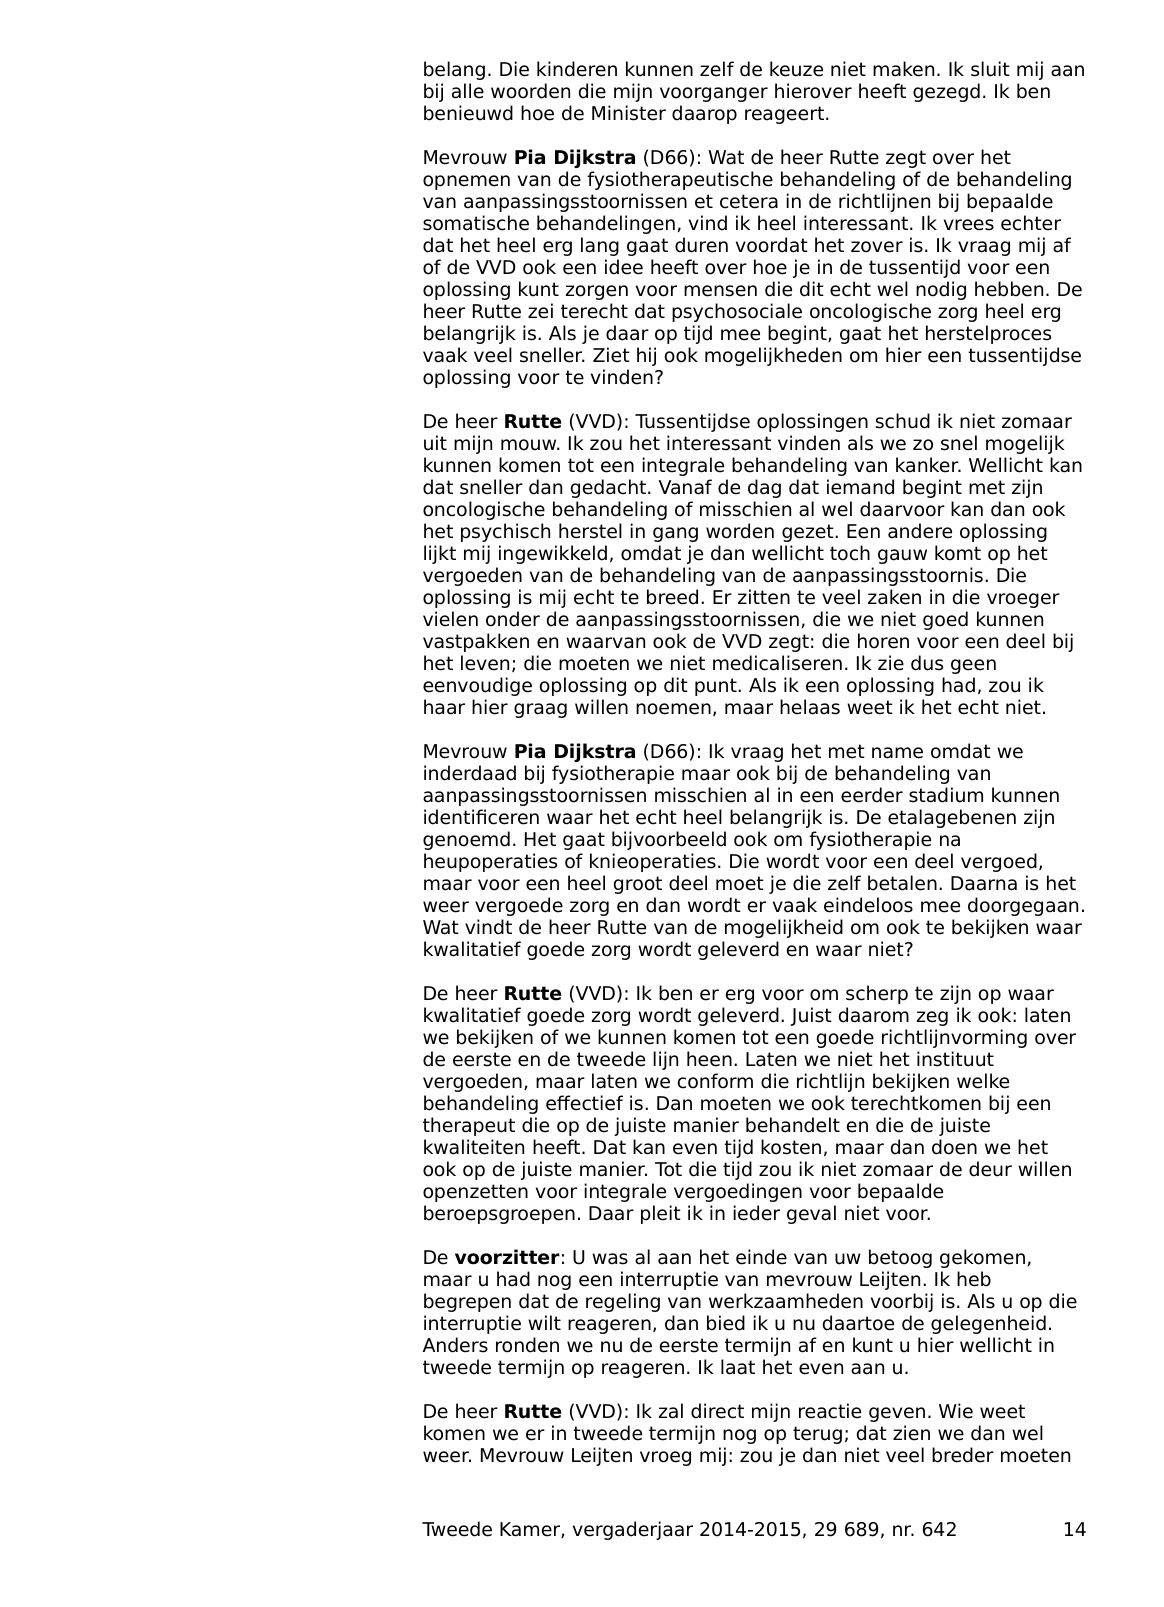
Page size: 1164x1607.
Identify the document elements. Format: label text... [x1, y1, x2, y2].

text Mevrouw Pia Dijkstra (D66): Wat de heer Rutte zegt over het opnemen van de fysiotherapeutische behandeling of de behandeling van aanpassingsstoornissen et cetera in de richtlijnen bij bepaalde somatische behandelingen, vind ik heel interessant. Ik vrees echter dat het heel erg lang gaat duren voordat het zover is. Ik vraag mij af of de VVD ook een idee heeft over hoe je in de tussentijd voor een oplossing kunt zorgen voor mensen die dit echt wel nodig hebben. De heer Rutte zei terecht dat psychosociale oncologische zorg heel erg belangrijk is. Als je daar op tijd mee begint, gaat het herstelproces vaak veel sneller. Ziet hij ook mogelijkheden om hier een tussentijdse oplossing voor te vinden? [422, 147, 1087, 389]
text De heer Rutte (VVD): Ik ben er erg voor om scherp te zijn op waar kwalitatief goede zorg wordt geleverd. Juist daarom zeg ik ook: laten we bekijken of we kunnen komen tot een goede richtlijnvorming over de eerste en de tweede lijn heen. Laten we niet het instituut vergoeden, maar laten we conform die richtlijn bekijken welke behandeling effectief is. Dan moeten we ook terechtkomen bij een therapeut die op de juiste manier behandelt en die de juiste kwaliteiten heeft. Dat kan even tijd kosten, maar dan doen we het ook op de juiste manier. Tot die tijd zou ik niet zomaar de deur willen openzetten voor integrale vergoedingen voor bepaalde beroepsgroepen. Daar pleit ik in ieder geval niet voor. [422, 983, 1087, 1225]
text De heer Rutte (VVD): Ik zal direct mijn reactie geven. Wie weet komen we er in tweede termijn nog op terug; dat zien we dan wel weer. Mevrouw Leijten vroeg mij: zou je dan niet veel breder moeten [422, 1401, 1087, 1467]
text Mevrouw Pia Dijkstra (D66): Ik vraag het met name omdat we inderdaad bij fysiotherapie maar ook bij de behandeling van aanpassingsstoornissen misschien al in een eerder stadium kunnen identificeren waar het echt heel belangrijk is. De etalagebenen zijn genoemd. Het gaat bijvoorbeeld ook om fysiotherapie na heupoperaties of knieoperaties. Die wordt voor een deel vergoed, maar voor een heel groot deel moet je die zelf betalen. Daarna is het weer vergoede zorg en dan wordt er vaak eindeloos mee doorgegaan. Wat vindt de heer Rutte van de mogelijkheid om ook te bekijken waar kwalitatief goede zorg wordt geleverd en waar niet? [422, 741, 1087, 961]
text De heer Rutte (VVD): Tussentijdse oplossingen schud ik niet zomaar uit mijn mouw. Ik zou het interessant vinden als we zo snel mogelijk kunnen komen tot een integrale behandeling van kanker. Wellicht kan dat sneller dan gedacht. Vanaf de dag dat iemand begint met zijn oncologische behandeling of misschien al wel daarvoor kan dan ook het psychisch herstel in gang worden gezet. Een andere oplossing lijkt mij ingewikkeld, omdat je dan wellicht toch gauw komt op het vergoeden van de behandeling van de aanpassingsstoornis. Die oplossing is mij echt te breed. Er zitten te veel zaken in die vroeger vielen onder de aanpassingsstoornissen, die we niet goed kunnen vastpakken en waarvan ook de VVD zegt: die horen voor een deel bij het leven; die moeten we niet medicaliseren. Ik zie dus geen eenvoudige oplossing op dit punt. Als ik een oplossing had, zou ik haar hier graag willen noemen, maar helaas weet ik het echt niet. [422, 411, 1087, 719]
text belang. Die kinderen kunnen zelf de keuze niet maken. Ik sluit mij aan bij alle woorden die mijn voorganger hierover heeft gezegd. Ik ben benieuwd hoe de Minister daarop reageert. [422, 59, 1087, 125]
text De voorzitter: U was al aan het einde van uw betoog gekomen, maar u had nog een interruptie van mevrouw Leijten. Ik heb begrepen dat de regeling van werkzaamheden voorbij is. Als u op die interruptie wilt reageren, dan bied ik u nu daartoe de gelegenheid. Anders ronden we nu de eerste termijn af en kunt u hier wellicht in tweede termijn op reageren. Ik laat het even aan u. [422, 1247, 1087, 1379]
